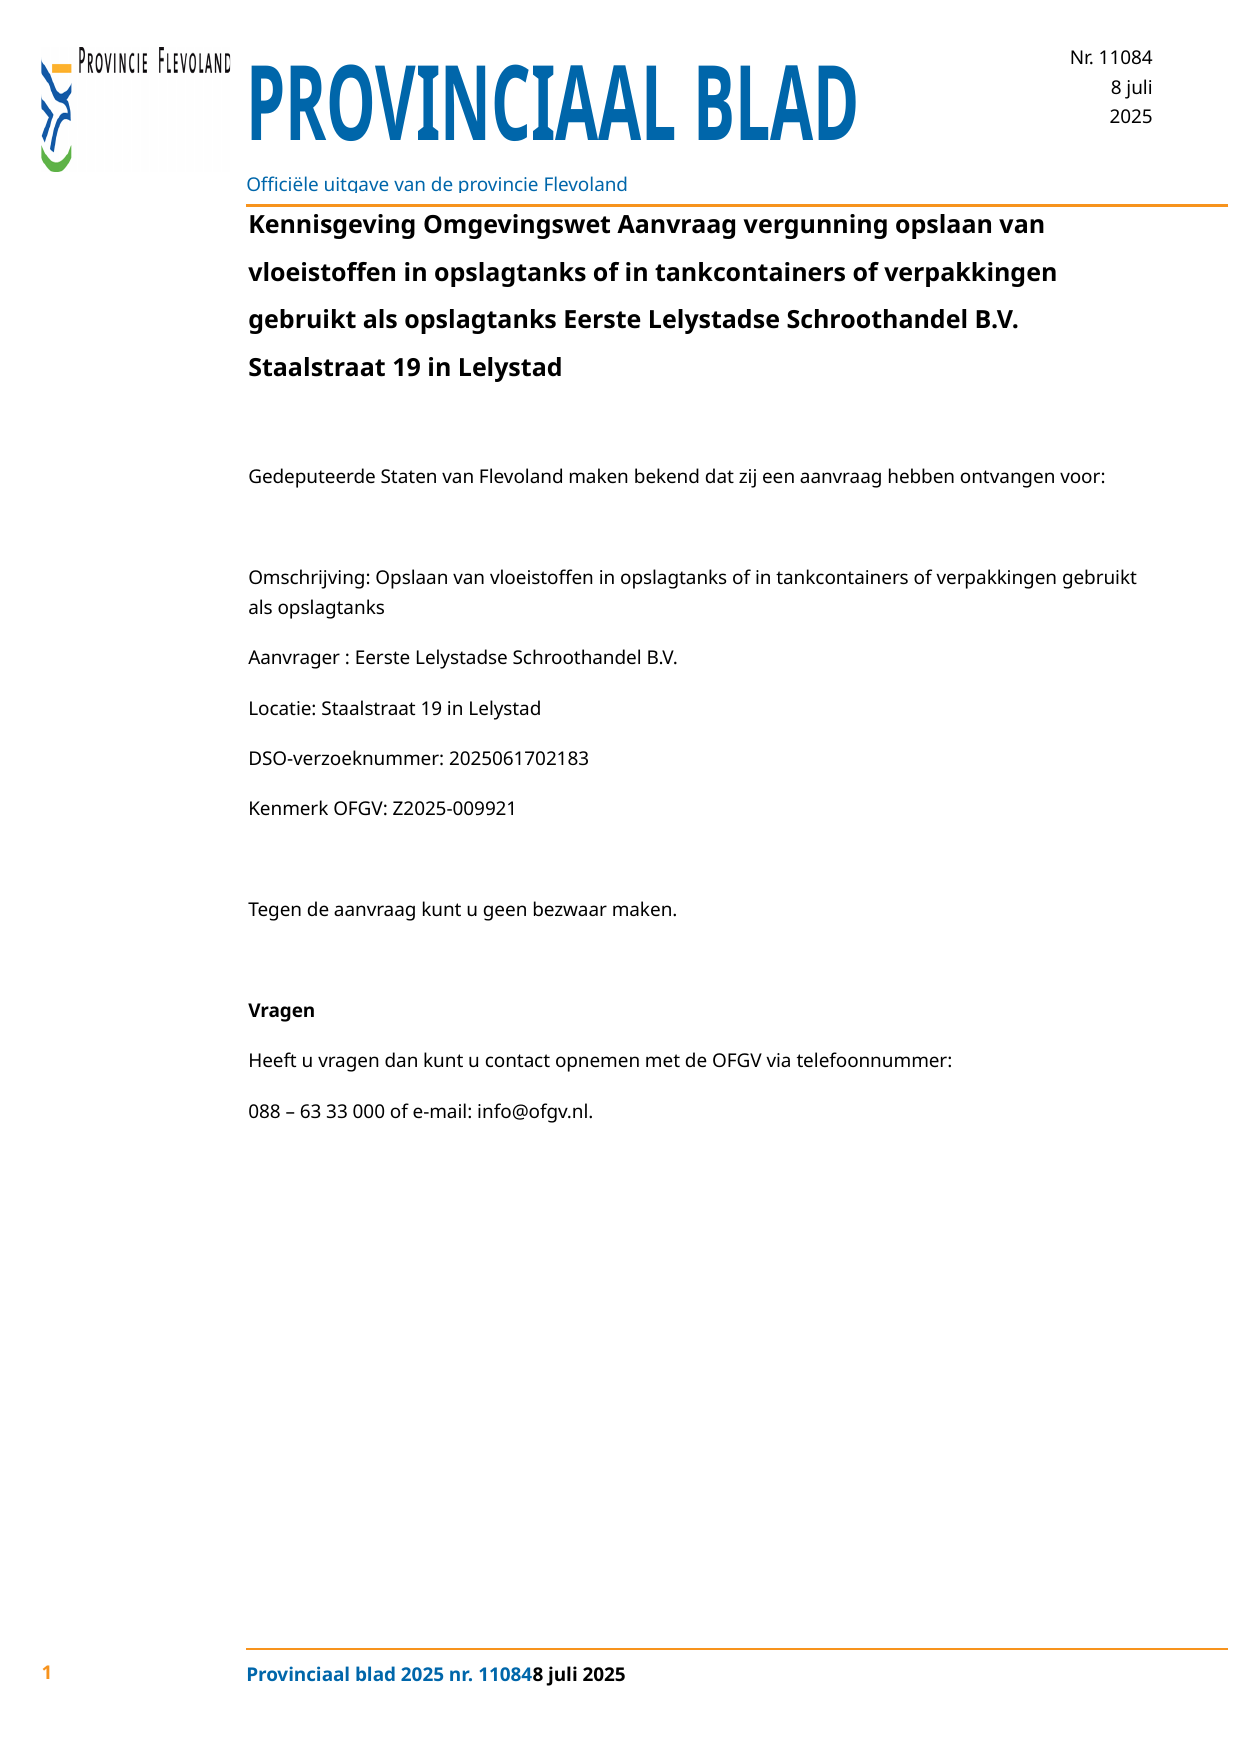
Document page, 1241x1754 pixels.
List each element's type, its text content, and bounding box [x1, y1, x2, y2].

text Heeft u vragen dan kunt u contact opnemen met de OFGV via telefoonnummer: [248, 1048, 1152, 1073]
picture [41, 47, 231, 172]
text Vragen [248, 997, 1152, 1023]
text Aanvrager : Eerste Lelystadse Schroothandel B.V. [248, 644, 1152, 670]
text Locatie: Staalstraat 19 in Lelystad [248, 695, 1152, 721]
text Gedeputeerde Staten van Flevoland maken bekend dat zij een aanvraag hebben ontvangen voor: [248, 463, 1152, 489]
text DSO-verzoeknummer: 2025061702183 [248, 745, 1152, 771]
text 088 – 63 33 000 of e-mail: info@ofgv.nl. [248, 1098, 1152, 1124]
text Kennisgeving Omgevingswet Aanvraag vergunning opslaan van vloeistoffen in opslagtanks of in tankcontainers of verpakkingen gebruikt als opslagtanks Eerste Lelystadse Schroothandel B.V. Staalstraat 19 in Lelystad [248, 207, 1152, 384]
text Omschrijving: Opslaan van vloeistoffen in opslagtanks of in tankcontainers of verpakkingen gebruikt als opslagtanks [248, 564, 1152, 620]
text Kenmerk OFGV: Z2025-009921 [248, 796, 1152, 821]
text Tegen de aanvraag kunt u geen bezwaar maken. [248, 896, 1152, 922]
